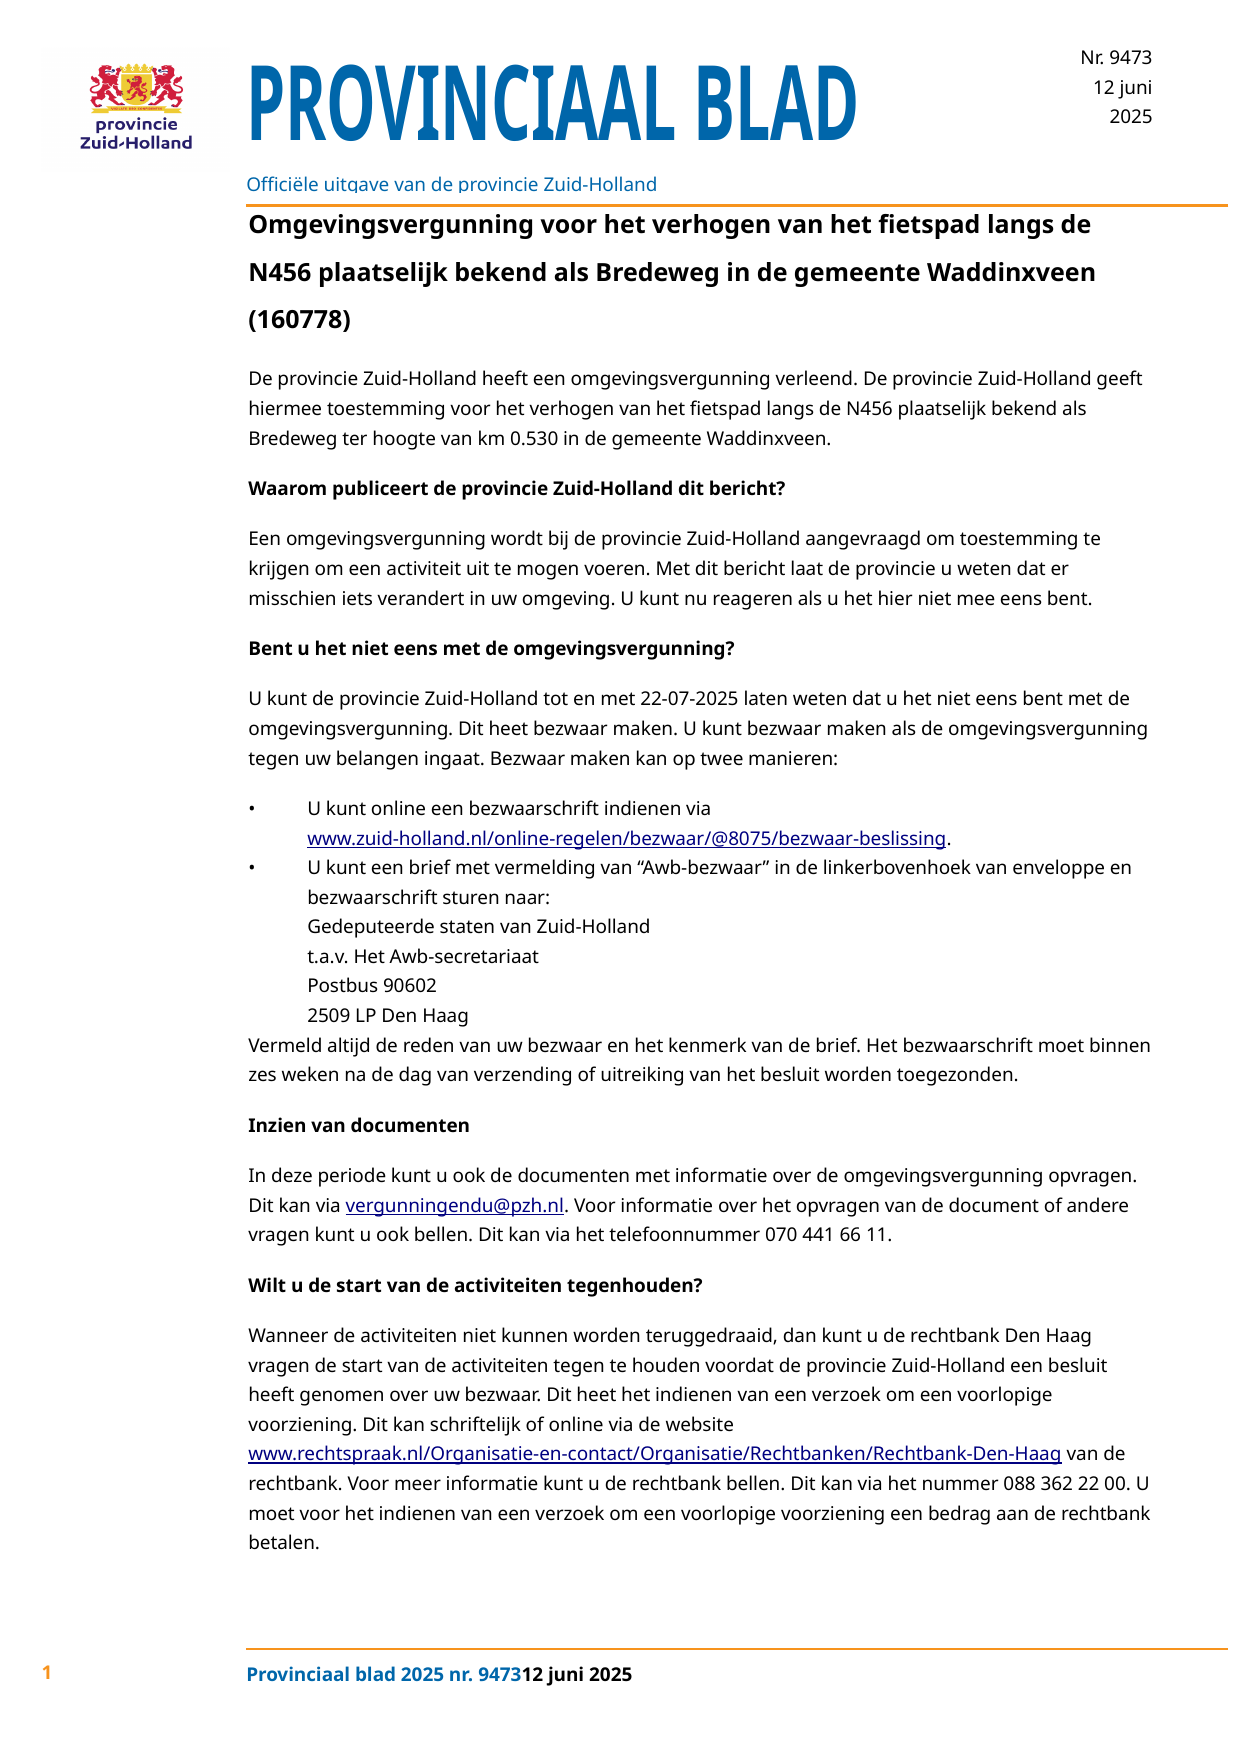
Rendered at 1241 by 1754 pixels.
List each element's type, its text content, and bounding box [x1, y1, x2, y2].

text Wanneer de activiteiten niet kunnen worden teruggedraaid, dan kunt u de rechtbank Den Haag vragen de start van de activiteiten tegen te houden voordat de provincie Zuid-Holland een besluit heeft genomen over uw bezwaar. Dit heet het indienen van een verzoek om een voorlopige voorziening. Dit kan schriftelijk of online via de website www.rechtspraak.nl/Organisatie-en-contact/Organisatie/Rechtbanken/Rechtbank-Den-Haag van de rechtbank. Voor meer informatie kunt u de rechtbank bellen. Dit kan via het nummer 088 362 22 00. U moet voor het indienen van een verzoek om een voorlopige voorziening een bedrag aan de rechtbank betalen. [248, 1322, 1152, 1555]
text Bent u het niet eens met de omgevingsvergunning? [248, 635, 1152, 661]
list 2509 LP Den Haag [248, 1002, 1152, 1028]
text Omgevingsvergunning voor het verhogen van het fietspad langs de N456 plaatselijk bekend als Bredeweg in de gemeente Waddinxveen (160778) [248, 207, 1152, 336]
list U kunt online een bezwaarschrift indienen via www.zuid-holland.nl/online-regelen/bezwaar/@8075/bezwaar-beslissing. [248, 795, 1152, 850]
text U kunt de provincie Zuid-Holland tot en met 22-07-2025 laten weten dat u het niet eens bent met de omgevingsvergunning. Dit heet bezwaar maken. U kunt bezwaar maken als de omgevingsvergunning tegen uw belangen ingaat. Bezwaar maken kan op twee manieren: [248, 686, 1152, 770]
list Gedeputeerde staten van Zuid-Holland [248, 913, 1152, 939]
text Waarom publiceert de provincie Zuid-Holland dit bericht? [248, 475, 1152, 501]
text In deze periode kunt u ook de documenten met informatie over de omgevingsvergunning opvragen. Dit kan via vergunningendu@pzh.nl. Voor informatie over het opvragen van de document of andere vragen kunt u ook bellen. Dit kan via het telefoonnummer 070 441 66 11. [248, 1162, 1152, 1247]
picture [41, 47, 231, 172]
list t.a.v. Het Awb-secretariaat [248, 943, 1152, 969]
text Wilt u de start van de activiteiten tegenhouden? [248, 1272, 1152, 1297]
text Vermeld altijd de reden van uw bezwaar en het kenmerk van de brief. Het bezwaarschrift moet binnen zes weken na de dag van verzending of uitreiking van het besluit worden toegezonden. [248, 1032, 1152, 1087]
text Inzien van documenten [248, 1112, 1152, 1137]
list U kunt een brief met vermelding van “Awb-bezwaar” in de linkerbovenhoek van enveloppe en bezwaarschrift sturen naar: [248, 854, 1152, 909]
text Een omgevingsvergunning wordt bij de provincie Zuid-Holland aangevraagd om toestemming te krijgen om een activiteit uit te mogen voeren. Met dit bericht laat de provincie u weten dat er misschien iets verandert in uw omgeving. U kunt nu reageren als u het hier niet mee eens bent. [248, 526, 1152, 610]
text De provincie Zuid-Holland heeft een omgevingsvergunning verleend. De provincie Zuid-Holland geeft hiermee toestemming voor het verhogen van het fietspad langs de N456 plaatselijk bekend als Bredeweg ter hoogte van km 0.530 in de gemeente Waddinxveen. [248, 366, 1152, 450]
list Postbus 90602 [248, 973, 1152, 998]
